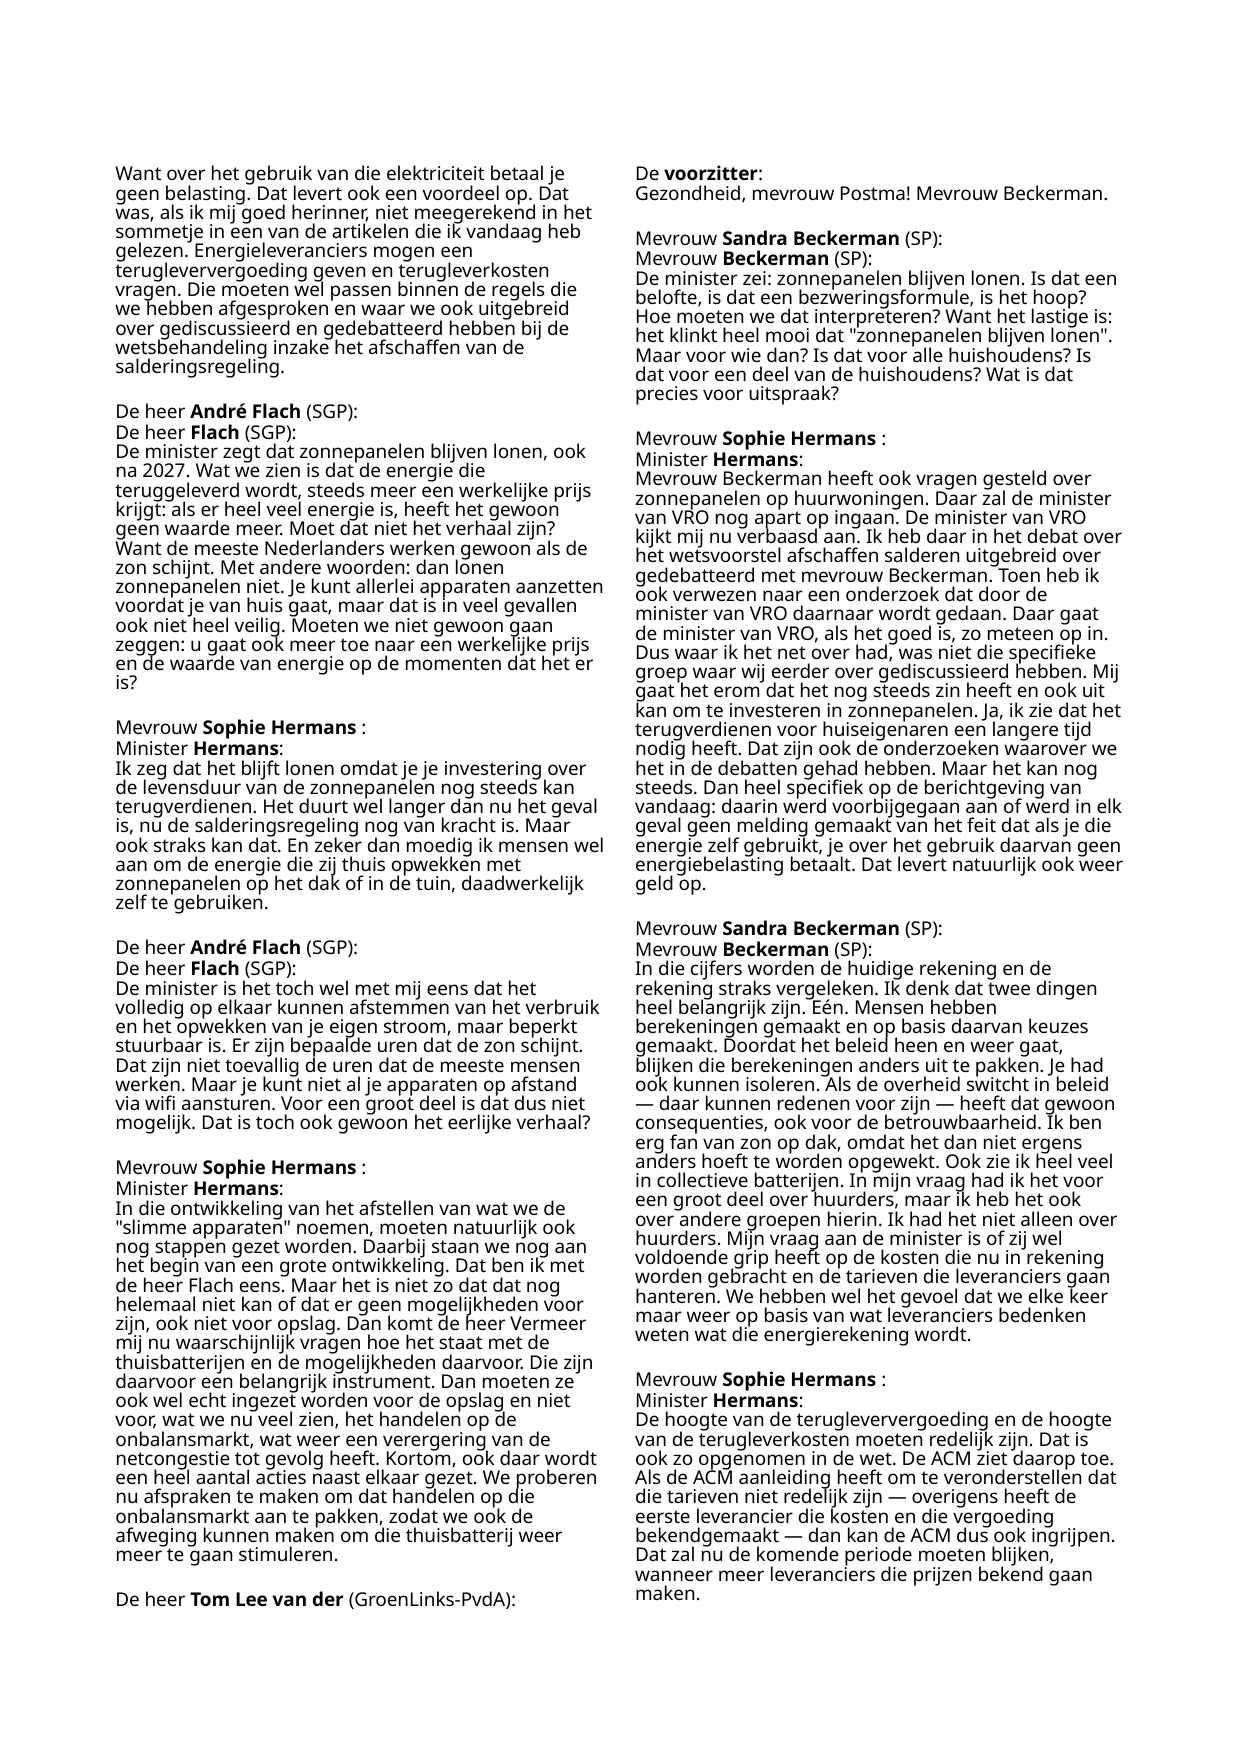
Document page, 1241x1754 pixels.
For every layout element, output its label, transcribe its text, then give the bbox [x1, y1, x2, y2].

text De heer Tom Lee van der (GroenLinks-PvdA): [115, 1586, 605, 1612]
text Mevrouw Beckerman (SP): [635, 941, 1125, 960]
text De minister zei: zonnepanelen blijven lonen. Is dat een belofte, is dat een bezweringsformule, is het hoop? Hoe moeten we dat interpreteren? Want het lastige is: het klinkt heel mooi dat "zonnepanelen blijven lonen". Maar voor wie dan? Is dat voor alle huishoudens? Is dat voor een deel van de huishoudens? Wat is dat precies voor uitspraak? [635, 270, 1125, 404]
text Mevrouw Beckerman heeft ook vragen gesteld over zonnepanelen op huurwoningen. Daar zal de minister van VRO nog apart op ingaan. De minister van VRO kijkt mij nu verbaasd aan. Ik heb daar in het debat over het wetsvoorstel afschaffen salderen uitgebreid over gedebatteerd met mevrouw Beckerman. Toen heb ik ook verwezen naar een onderzoek dat door de minister van VRO daarnaar wordt gedaan. Daar gaat de minister van VRO, als het goed is, zo meteen op in. Dus waar ik het net over had, was niet die specifieke groep waar wij eerder over gediscussieerd hebben. Mij gaat het erom dat het nog steeds zin heeft en ook uit kan om te investeren in zonnepanelen. Ja, ik zie dat het terugverdienen voor huiseigenaren een langere tijd nodig heeft. Dat zijn ook de onderzoeken waarover we het in de debatten gehad hebben. Maar het kan nog steeds. Dan heel specifiek op de berichtgeving van vandaag: daarin werd voorbijgegaan aan of werd in elk geval geen melding gemaakt van het feit dat als je die energie zelf gebruikt, je over het gebruik daarvan geen energiebelasting betaalt. Dat levert natuurlijk ook weer geld op. [635, 470, 1125, 894]
text Minister Hermans: [115, 740, 605, 759]
text Mevrouw Sophie Hermans : [115, 714, 605, 740]
text Mevrouw Sophie Hermans : [115, 1154, 605, 1180]
text Minister Hermans: [635, 1392, 1125, 1411]
text In die ontwikkeling van het afstellen van wat we de "slimme apparaten" noemen, moeten natuurlijk ook nog stappen gezet worden. Daarbij staan we nog aan het begin van een grote ontwikkeling. Dat ben ik met de heer Flach eens. Maar het is niet zo dat dat nog helemaal niet kan of dat er geen mogelijkheden voor zijn, ook niet voor opslag. Dan komt de heer Vermeer mij nu waarschijnlijk vragen hoe het staat met de thuisbatterijen en de mogelijkheden daarvoor. Die zijn daarvoor een belangrijk instrument. Dan moeten ze ook wel echt ingezet worden voor de opslag en niet voor, wat we nu veel zien, het handelen op de onbalansmarkt, wat weer een verergering van de netcongestie tot gevolg heeft. Kortom, ook daar wordt een heel aantal acties naast elkaar gezet. We proberen nu afspraken te maken om dat handelen op die onbalansmarkt aan te pakken, zodat we ook de afweging kunnen maken om die thuisbatterij weer meer te gaan stimuleren. [115, 1199, 605, 1566]
text De heer Flach (SGP): [115, 424, 605, 443]
text Mevrouw Sandra Beckerman (SP): [635, 915, 1125, 941]
text Gezondheid, mevrouw Postma! Mevrouw Beckerman. [635, 184, 1125, 204]
text Ik zeg dat het blijft lonen omdat je je investering over de levensduur van de zonnepanelen nog steeds kan terugverdienen. Het duurt wel langer dan nu het geval is, nu de salderingsregeling nog van kracht is. Maar ook straks kan dat. En zeker dan moedig ik mensen wel aan om de energie die zij thuis opwekken met zonnepanelen op het dak of in de tuin, daadwerkelijk zelf te gebruiken. [115, 759, 605, 914]
text Mevrouw Sandra Beckerman (SP): [635, 225, 1125, 250]
text Minister Hermans: [635, 451, 1125, 470]
text De minister zegt dat zonnepanelen blijven lonen, ook na 2027. Wat we zien is dat de energie die teruggeleverd wordt, steeds meer een werkelijke prijs krijgt: als er heel veel energie is, heeft het gewoon geen waarde meer. Moet dat niet het verhaal zijn? Want de meeste Nederlanders werken gewoon als de zon schijnt. Met andere woorden: dan lonen zonnepanelen niet. Je kunt allerlei apparaten aanzetten voordat je van huis gaat, maar dat is in veel gevallen ook niet heel veilig. Moeten we niet gewoon gaan zeggen: u gaat ook meer toe naar een werkelijke prijs en de waarde van energie op de momenten dat het er is? [115, 443, 605, 694]
text Mevrouw Beckerman (SP): [635, 250, 1125, 270]
text De hoogte van de terugleververgoeding en de hoogte van de terugleverkosten moeten redelijk zijn. Dat is ook zo opgenomen in de wet. De ACM ziet daarop toe. Als de ACM aanleiding heeft om te veronderstellen dat die tarieven niet redelijk zijn — overigens heeft de eerste leverancier die kosten en die vergoeding bekendgemaakt — dan kan de ACM dus ook ingrijpen. Dat zal nu de komende periode moeten blijken, wanneer meer leveranciers die prijzen bekend gaan maken. [635, 1411, 1125, 1604]
text De voorzitter: [635, 165, 1125, 184]
text Want over het gebruik van die elektriciteit betaal je geen belasting. Dat levert ook een voordeel op. Dat was, als ik mij goed herinner, niet meegerekend in het sommetje in een van de artikelen die ik vandaag heb gelezen. Energieleveranciers mogen een terugleververgoeding geven en terugleverkosten vragen. Die moeten wel passen binnen de regels die we hebben afgesproken en waar we ook uitgebreid over gediscussieerd en gedebatteerd hebben bij de wetsbehandeling inzake het afschaffen van de salderingsregeling. [115, 165, 605, 377]
text In die cijfers worden de huidige rekening en de rekening straks vergeleken. Ik denk dat twee dingen heel belangrijk zijn. Eén. Mensen hebben berekeningen gemaakt en op basis daarvan keuzes gemaakt. Doordat het beleid heen en weer gaat, blijken die berekeningen anders uit te pakken. Je had ook kunnen isoleren. Als de overheid switcht in beleid — daar kunnen redenen voor zijn — heeft dat gewoon consequenties, ook voor de betrouwbaarheid. Ik ben erg fan van zon op dak, omdat het dan niet ergens anders hoeft te worden opgewekt. Ook zie ik heel veel in collectieve batterijen. In mijn vraag had ik het voor een groot deel over huurders, maar ik heb het ook over andere groepen hierin. Ik had het niet alleen over huurders. Mijn vraag aan de minister is of zij wel voldoende grip heeft op de kosten die nu in rekening worden gebracht en de tarieven die leveranciers gaan hanteren. We hebben wel het gevoel dat we elke keer maar weer op basis van wat leveranciers bedenken weten wat die energierekening wordt. [635, 960, 1125, 1346]
text De heer André Flach (SGP): [115, 398, 605, 424]
text De heer Flach (SGP): [115, 960, 605, 979]
text De minister is het toch wel met mij eens dat het volledig op elkaar kunnen afstemmen van het verbruik en het opwekken van je eigen stroom, maar beperkt stuurbaar is. Er zijn bepaalde uren dat de zon schijnt. Dat zijn niet toevallig de uren dat de meeste mensen werken. Maar je kunt niet al je apparaten op afstand via wifi aansturen. Voor een groot deel is dat dus niet mogelijk. Dat is toch ook gewoon het eerlijke verhaal? [115, 979, 605, 1134]
text Mevrouw Sophie Hermans : [635, 425, 1125, 451]
text De heer André Flach (SGP): [115, 934, 605, 960]
text Mevrouw Sophie Hermans : [635, 1366, 1125, 1392]
text Minister Hermans: [115, 1180, 605, 1199]
